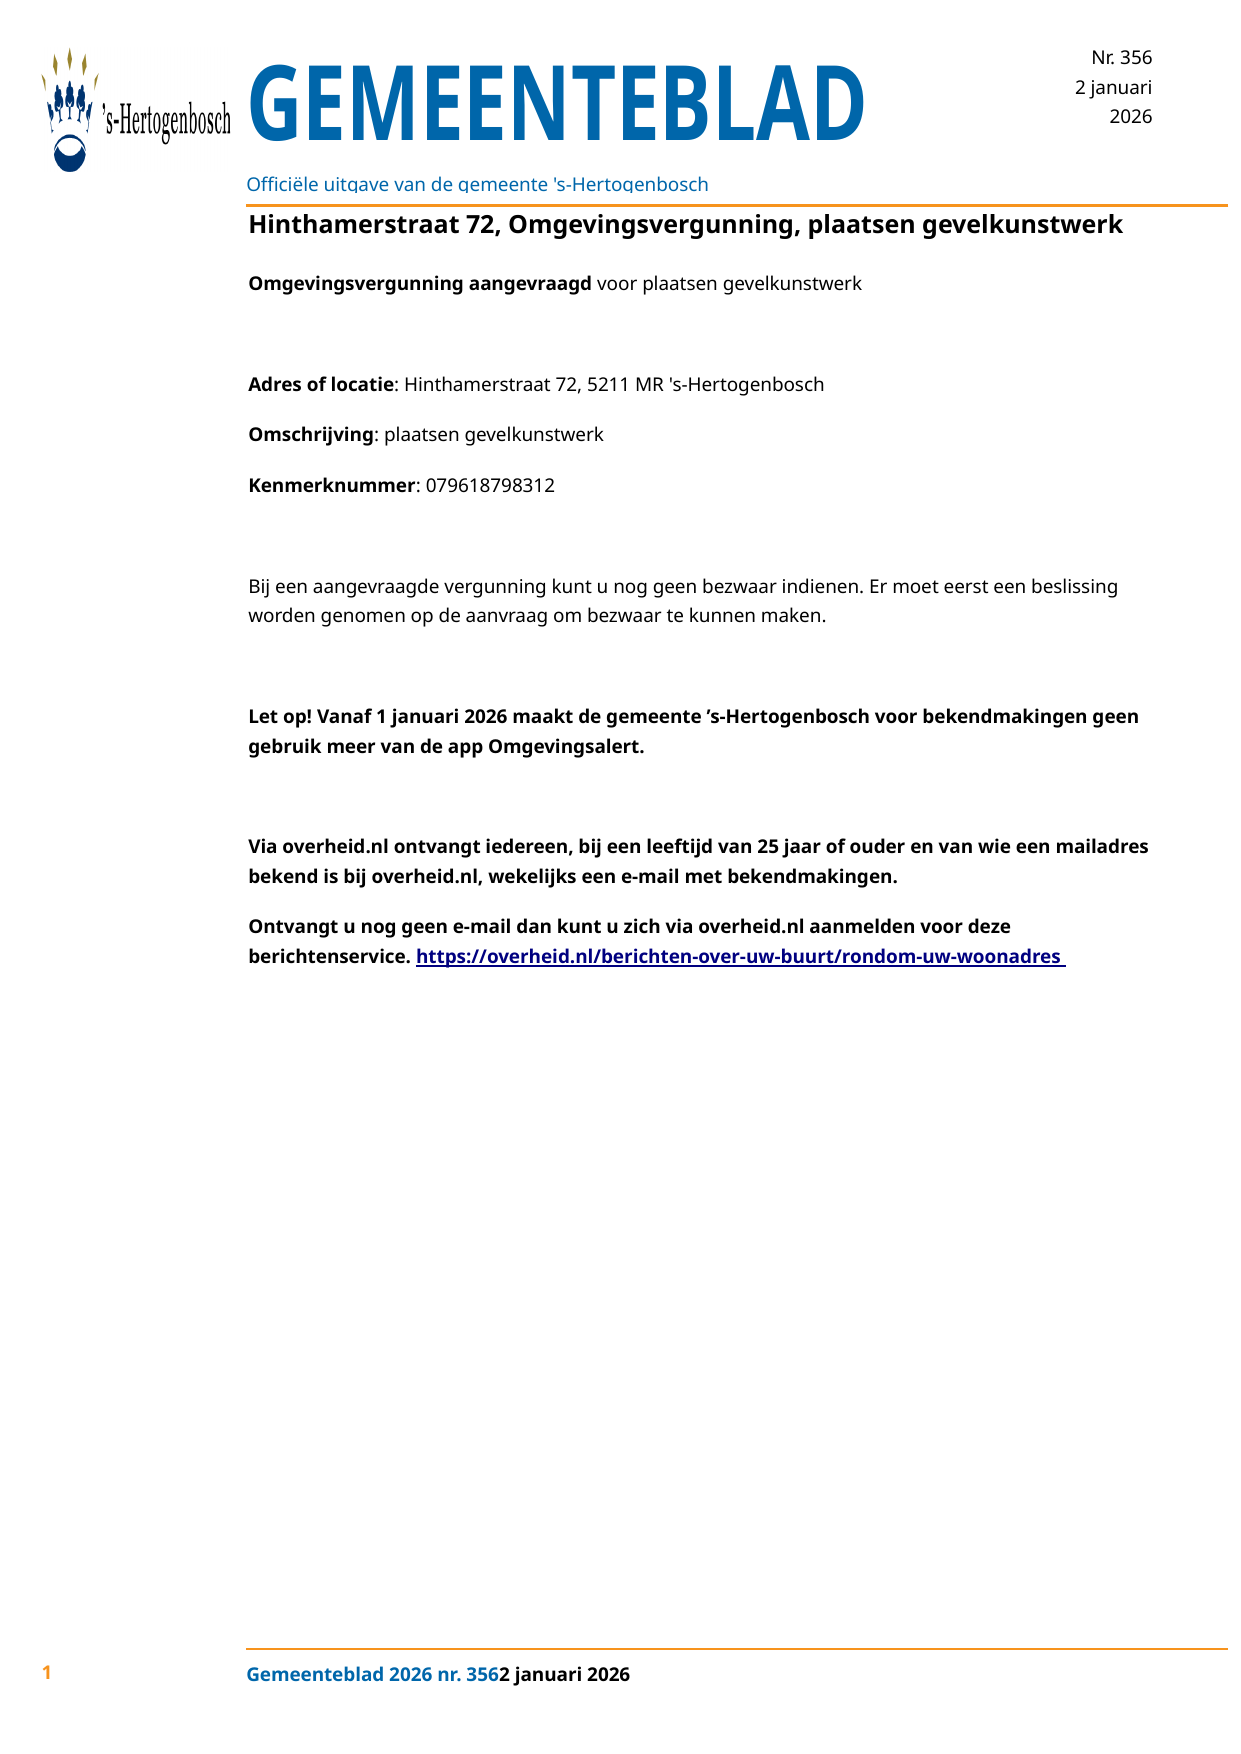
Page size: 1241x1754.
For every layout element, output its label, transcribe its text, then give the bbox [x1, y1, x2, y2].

text Let op! Vanaf 1 januari 2026 maakt de gemeente ’s-Hertogenbosch voor bekendmakingen geen gebruik meer van de app Omgevingsalert. [248, 703, 1152, 758]
text Hinthamerstraat 72, Omgevingsvergunning, plaatsen gevelkunstwerk [248, 207, 1152, 241]
text Kenmerknummer: 079618798312 [248, 472, 1152, 498]
text Omgevingsvergunning aangevraagd voor plaatsen gevelkunstwerk [248, 270, 1152, 296]
text Adres of locatie: Hinthamerstraat 72, 5211 MR 's-Hertogenbosch [248, 371, 1152, 397]
text Omschrijving: plaatsen gevelkunstwerk [248, 422, 1152, 447]
text Via overheid.nl ontvangt iedereen, bij een leeftijd van 25 jaar of ouder en van wie een mailadres bekend is bij overheid.nl, wekelijks een e-mail met bekendmakingen. [248, 834, 1152, 889]
picture [41, 47, 231, 172]
text Bij een aangevraagde vergunning kunt u nog geen bezwaar indienen. Er moet eerst een beslissing worden genomen op de aanvraag om bezwaar te kunnen maken. [248, 573, 1152, 628]
text Ontvangt u nog geen e-mail dan kunt u zich via overheid.nl aanmelden voor deze berichtenservice. https://overheid.nl/berichten-over-uw-buurt/rondom-uw-woonadres [248, 914, 1152, 969]
